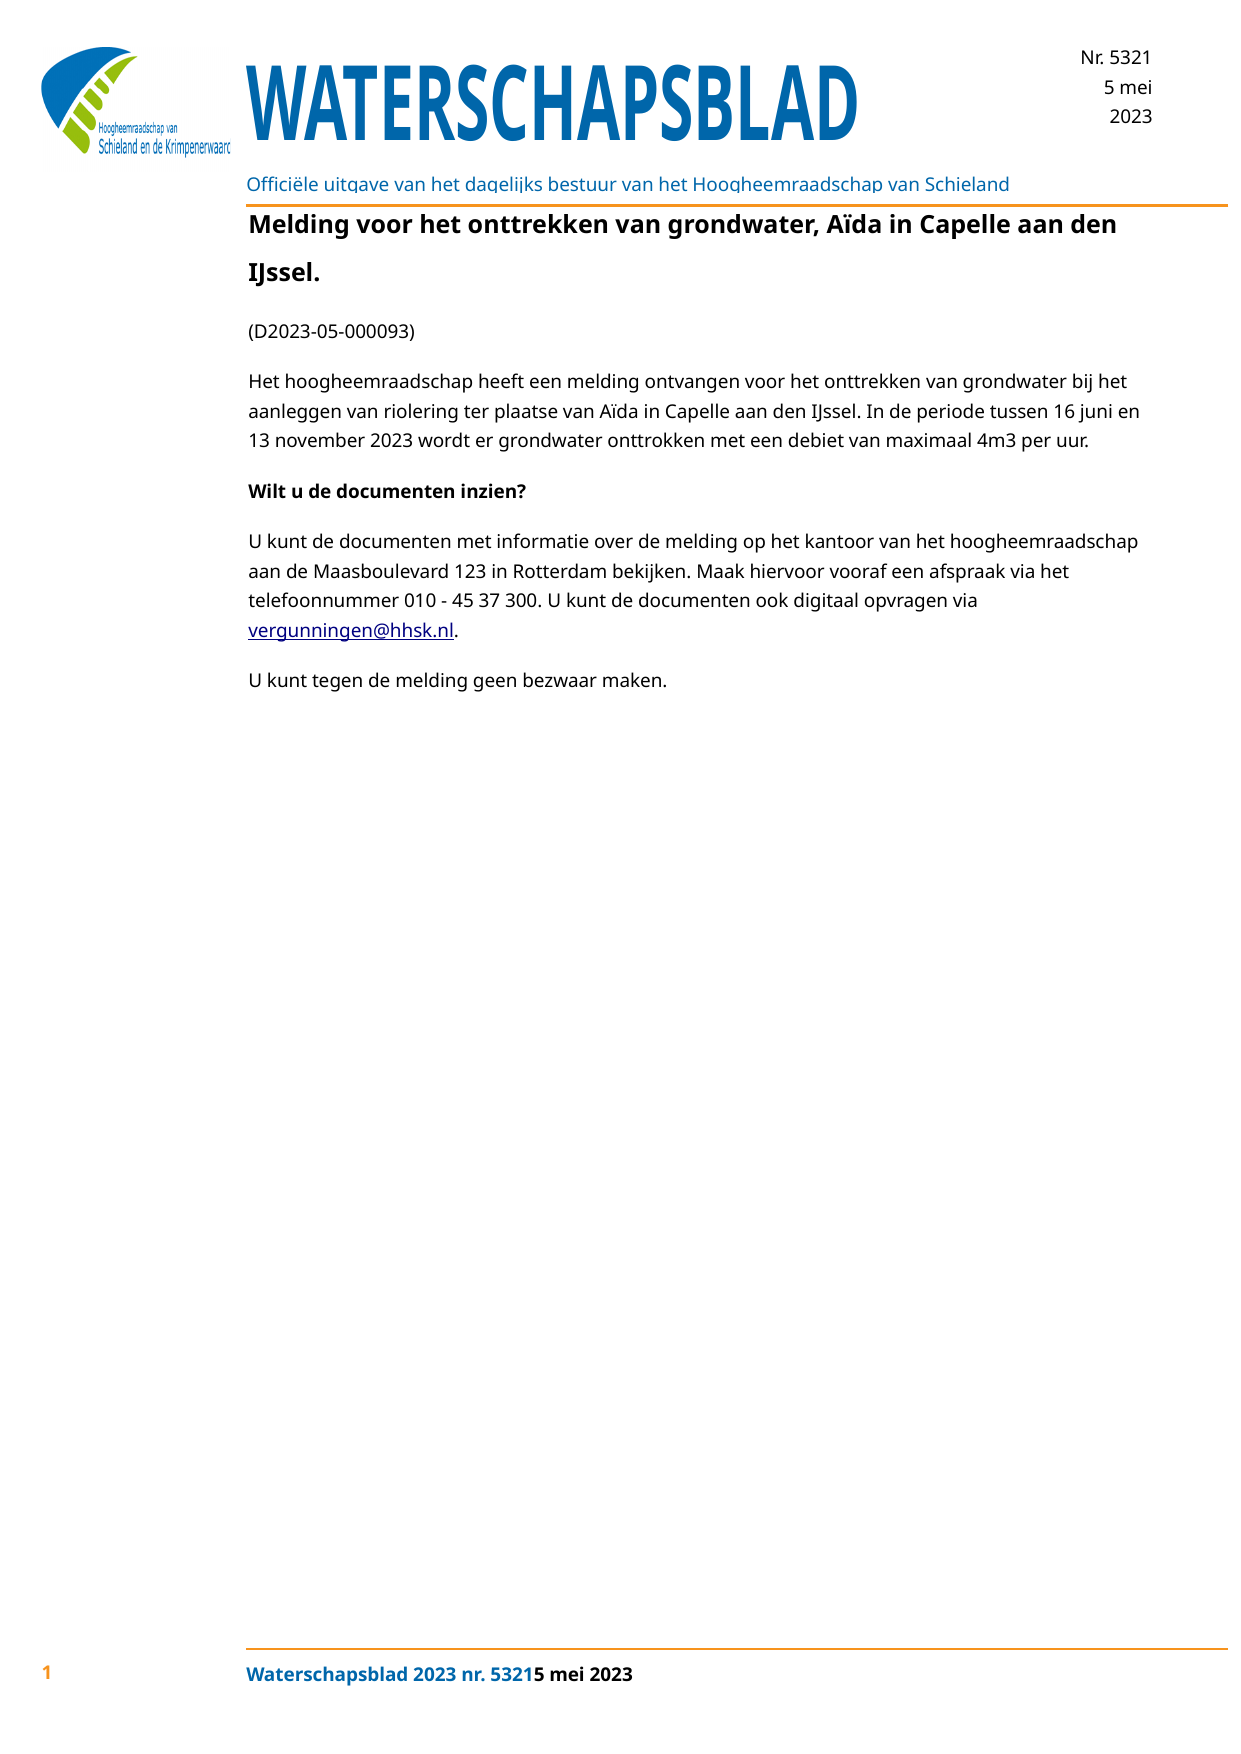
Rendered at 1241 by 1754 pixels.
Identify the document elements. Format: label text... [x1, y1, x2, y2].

text (D2023-05-000093) [248, 318, 1152, 344]
text Het hoogheemraadschap heeft een melding ontvangen voor het onttrekken van grondwater bij het aanleggen van riolering ter plaatse van Aïda in Capelle aan den IJssel. In de periode tussen 16 juni en 13 november 2023 wordt er grondwater onttrokken met een debiet van maximaal 4m3 per uur. [248, 368, 1152, 453]
picture [41, 47, 231, 172]
text Melding voor het onttrekken van grondwater, Aïda in Capelle aan den IJssel. [248, 207, 1152, 288]
text U kunt tegen de melding geen bezwaar maken. [248, 667, 1152, 693]
text Wilt u de documenten inzien? [248, 478, 1152, 504]
text U kunt de documenten met informatie over de melding op het kantoor van het hoogheemraadschap aan de Maasboulevard 123 in Rotterdam bekijken. Maak hiervoor vooraf een afspraak via het telefoonnummer 010 - 45 37 300. U kunt de documenten ook digitaal opvragen via vergunningen@hhsk.nl. [248, 528, 1152, 643]
